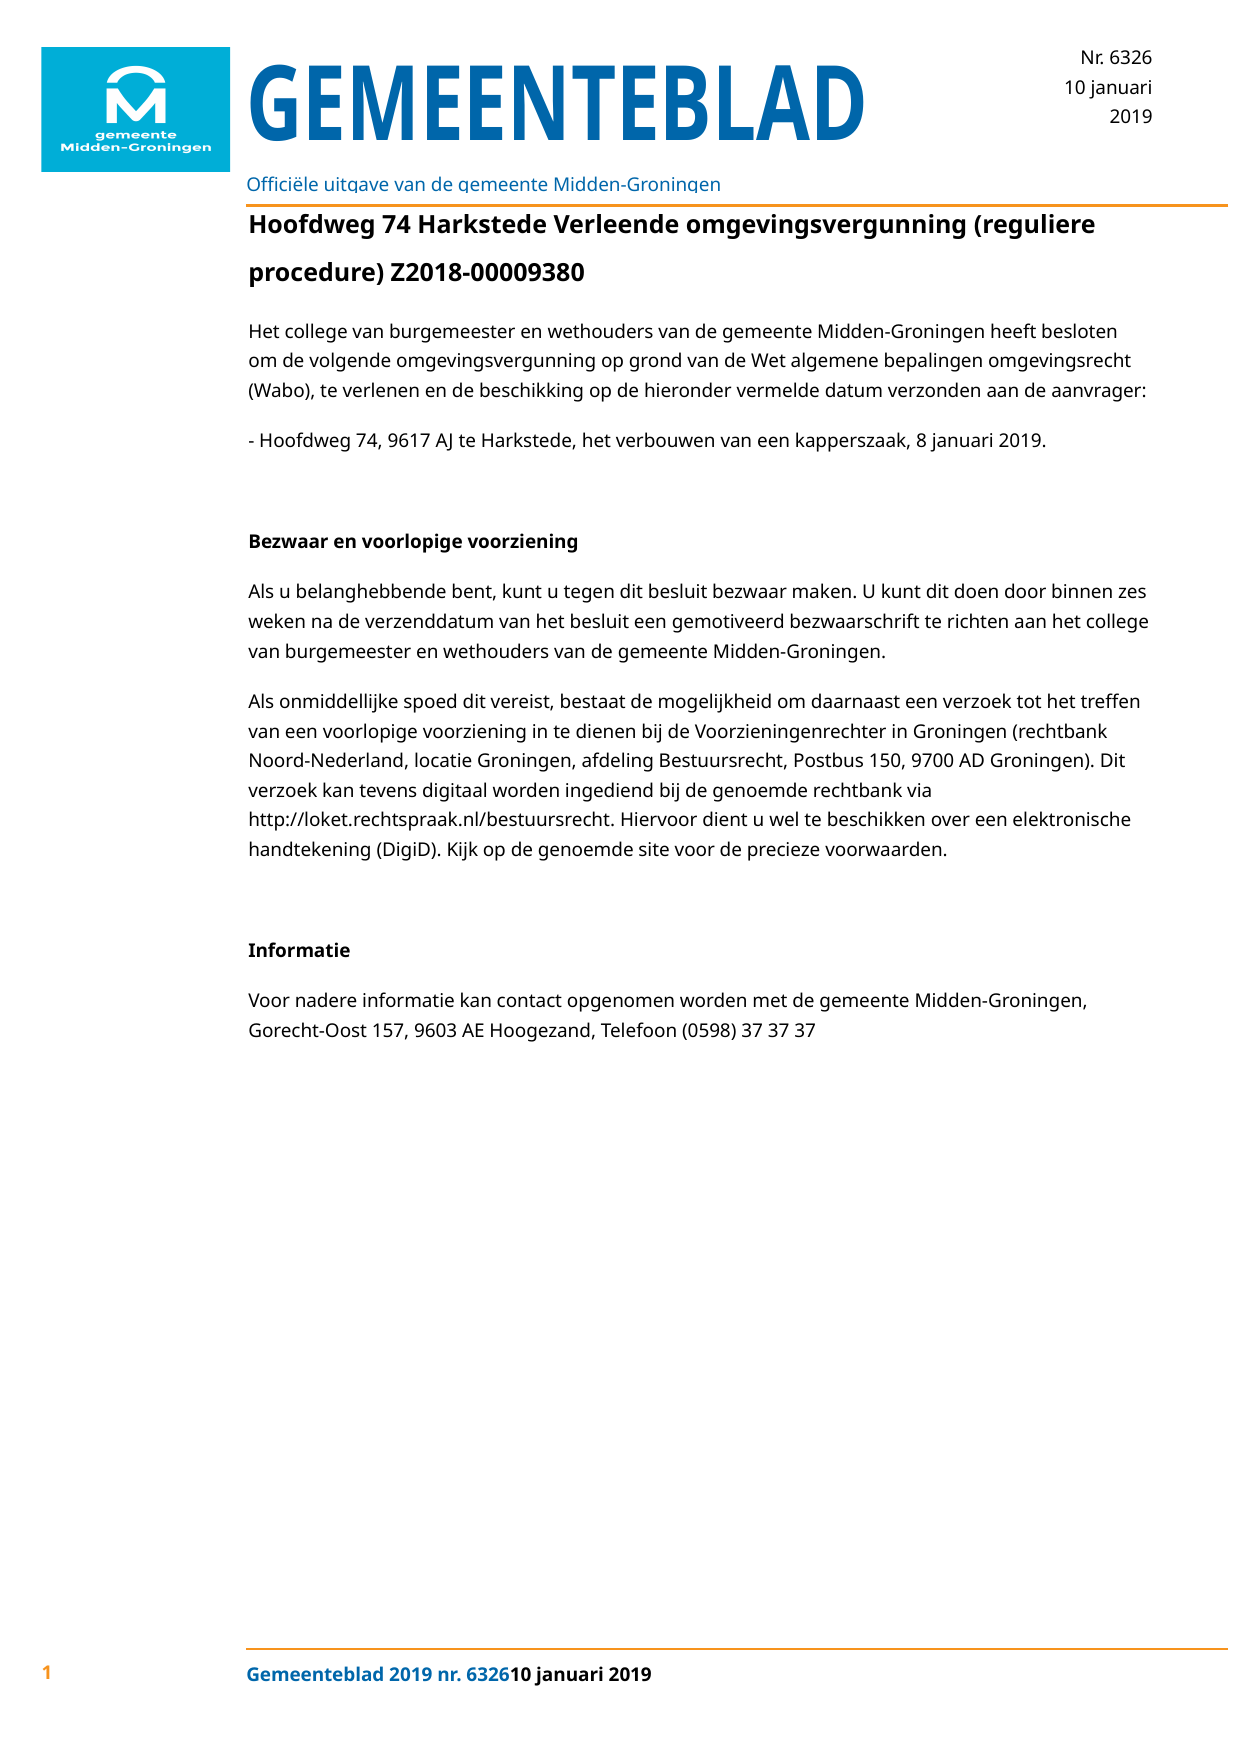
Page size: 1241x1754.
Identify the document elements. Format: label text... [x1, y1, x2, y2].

picture [108, 66, 164, 82]
text - Hoofdweg 74, 9617 AJ te Harkstede, het verbouwen van een kapperszaak, 8 januari 2019. [248, 427, 1152, 453]
text Informatie [248, 937, 1152, 963]
text Het college van burgemeester en wethouders van de gemeente Midden-Groningen heeft besloten om de volgende omgevingsvergunning op grond van de Wet algemene bepalingen omgevingsrecht (Wabo), te verlenen en de beschikking op de hieronder vermelde datum verzonden aan de aanvrager: [248, 318, 1152, 403]
picture [107, 89, 165, 122]
text Als u belanghebbende bent, kunt u tegen dit besluit bezwaar maken. U kunt dit doen door binnen zes weken na de verzenddatum van het besluit een gemotiveerd bezwaarschrift te richten aan het college van burgemeester en wethouders van de gemeente Midden-Groningen. [248, 579, 1152, 664]
picture [184, 146, 190, 153]
text Voor nadere informatie kan contact opgenomen worden met de gemeente Midden-Groningen, Gorecht-Oost 157, 9603 AE Hoogezand, Telefoon (0598) 37 37 37 [248, 987, 1152, 1043]
text Bezwaar en voorlopige voorziening [248, 528, 1152, 554]
text Als onmiddellijke spoed dit vereist, bestaat de mogelijkheid om daarnaast een verzoek tot het treffen van een voorlopige voorziening in te dienen bij de Voorzieningenrechter in Groningen (rechtbank Noord-Nederland, locatie Groningen, afdeling Bestuursrecht, Postbus 150, 9700 AD Groningen). Dit verzoek kan tevens digitaal worden ingediend bij de genoemde rechtbank via http://loket.rechtspraak.nl/bestuursrecht. Hiervoor dient u wel te beschikken over een elektronische handtekening (DigiD). Kijk op de genoemde site voor de precieze voorwaarden. [248, 688, 1152, 862]
text Hoofdweg 74 Harkstede Verleende omgevingsvergunning (reguliere procedure) Z2018-00009380 [248, 207, 1152, 288]
